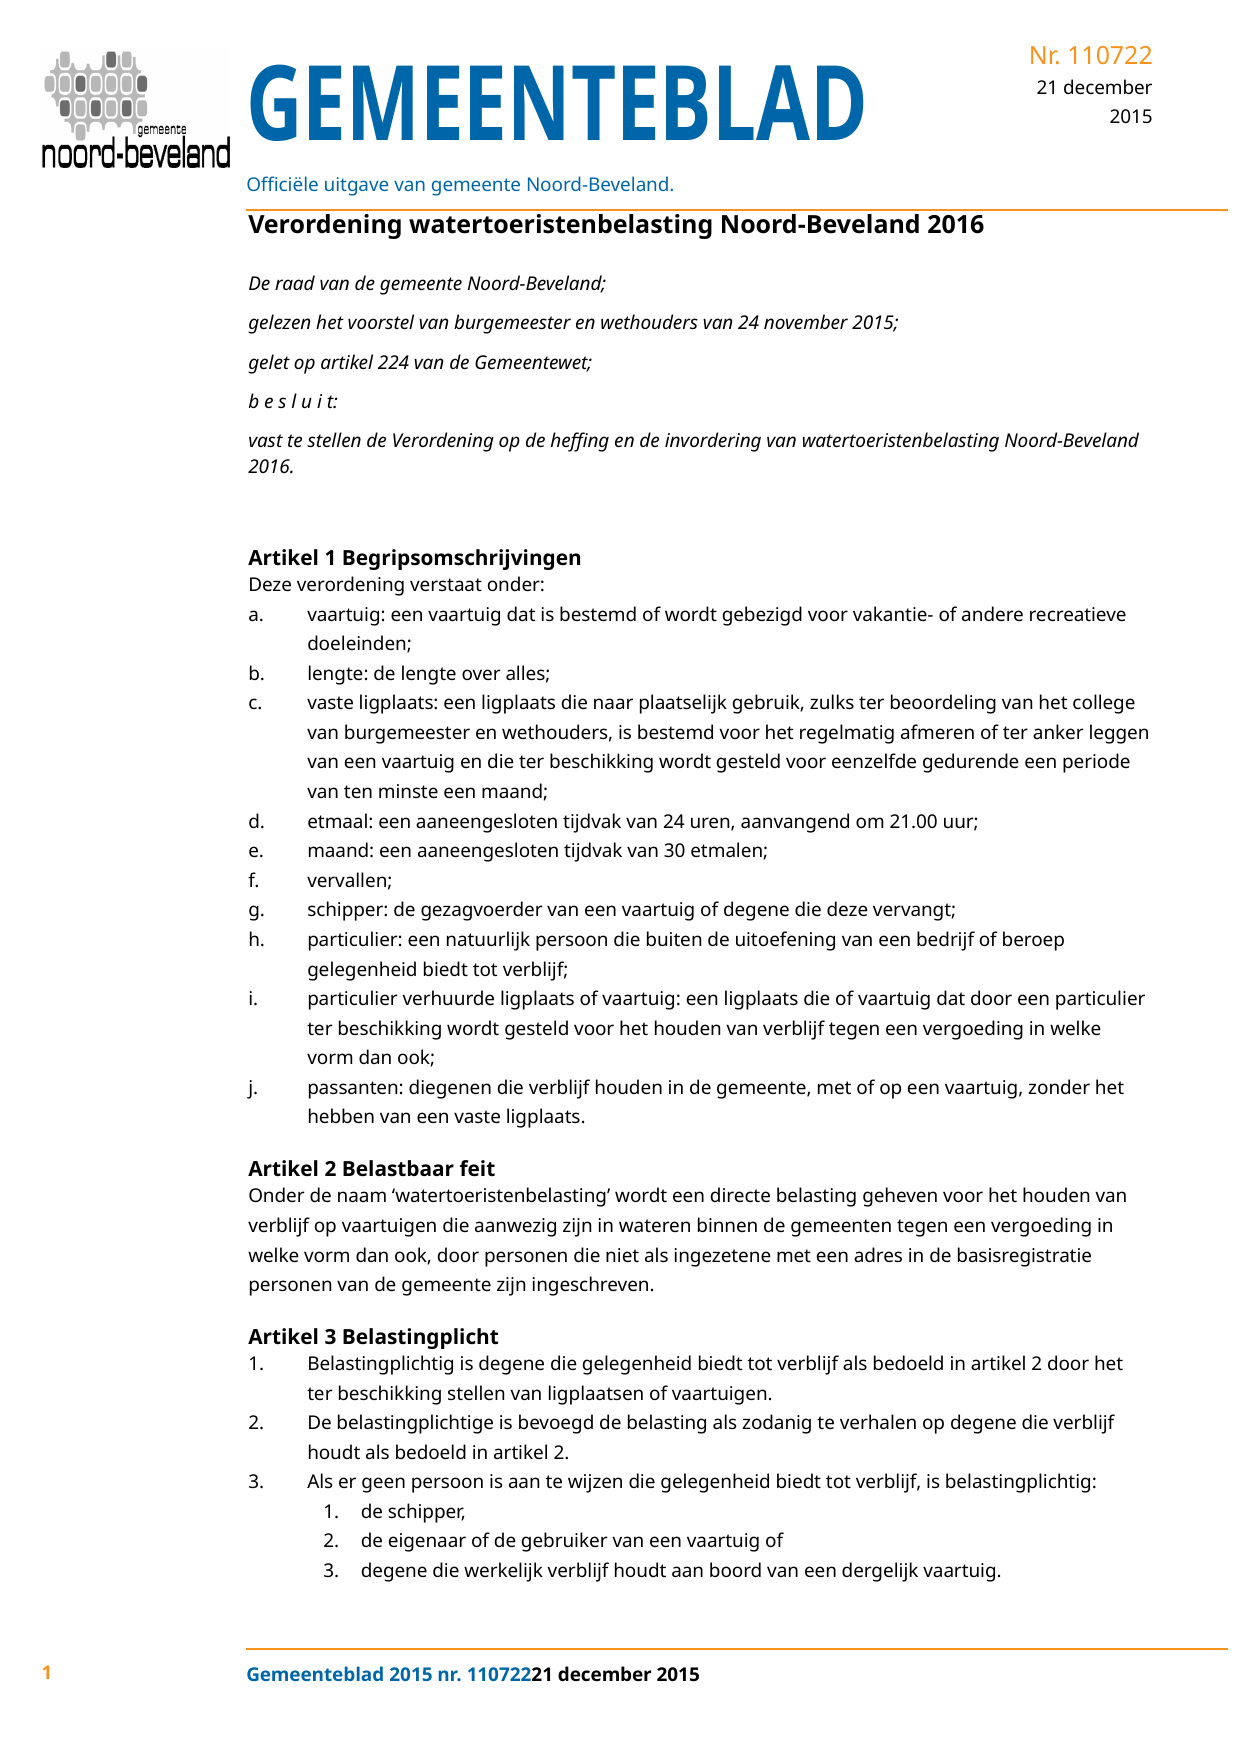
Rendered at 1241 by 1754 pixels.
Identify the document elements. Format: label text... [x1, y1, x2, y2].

list schipper: de gezagvoerder van een vaartuig of degene die deze vervangt; [248, 897, 1152, 922]
text vast te stellen de Verordening op de heffing en de invordering van watertoeristenbelasting Noord-Beveland 2016. [248, 427, 1152, 479]
text Artikel 1 Begripsomschrijvingen [248, 543, 1152, 571]
text Onder de naam ‘watertoeristenbelasting’ wordt een directe belasting geheven voor het houden van verblijf op vaartuigen die aanwezig zijn in wateren binnen de gemeenten tegen een vergoeding in welke vorm dan ook, door personen die niet als ingezetene met een adres in de basisregistratie personen van de gemeente zijn ingeschreven. [248, 1183, 1152, 1297]
list particulier: een natuurlijk persoon die buiten de uitoefening van een bedrijf of beroep gelegenheid biedt tot verblijf; [248, 926, 1152, 982]
list lengte: de lengte over alles; [248, 660, 1152, 686]
list maand: een aaneengesloten tijdvak van 30 etmalen; [248, 837, 1152, 863]
text De raad van de gemeente Noord-Beveland; [248, 270, 1152, 296]
text Artikel 3 Belastingplicht [248, 1322, 1152, 1350]
list passanten: diegenen die verblijf houden in de gemeente, met of op een vaartuig, zonder het hebben van een vaste ligplaats. [248, 1074, 1152, 1129]
text gelet op artikel 224 van de Gemeentewet; [248, 349, 1152, 374]
text Artikel 2 Belastbaar feit [248, 1154, 1152, 1183]
list vaste ligplaats: een ligplaats die naar plaatselijk gebruik, zulks ter beoordeling van het college van burgemeester en wethouders, is bestemd voor het regelmatig afmeren of ter anker leggen van een vaartuig en die ter beschikking wordt gesteld voor eenzelfde gedurende een periode van ten minste een maand; [248, 689, 1152, 804]
text Verordening watertoeristenbelasting Noord-Beveland 2016 [248, 211, 1152, 241]
text gelezen het voorstel van burgemeester en wethouders van 24 november 2015; [248, 309, 1152, 335]
picture [41, 47, 231, 172]
list De belastingplichtige is bevoegd de belasting als zodanig te verhalen op degene die verblijf houdt als bedoeld in artikel 2. [248, 1409, 1152, 1465]
list de eigenaar of de gebruiker van een vaartuig of [323, 1528, 1152, 1553]
list Belastingplichtig is degene die gelegenheid biedt tot verblijf als bedoeld in artikel 2 door het ter beschikking stellen van ligplaatsen of vaartuigen. [248, 1350, 1152, 1406]
list Als er geen persoon is aan te wijzen die gelegenheid biedt tot verblijf, is belastingplichtig: [248, 1468, 1152, 1494]
list particulier verhuurde ligplaats of vaartuig: een ligplaats die of vaartuig dat door een particulier ter beschikking wordt gesteld voor het houden van verblijf tegen een vergoeding in welke vorm dan ook; [248, 985, 1152, 1070]
list etmaal: een aaneengesloten tijdvak van 24 uren, aanvangend om 21.00 uur; [248, 808, 1152, 834]
list vervallen; [248, 867, 1152, 893]
list de schipper, [323, 1498, 1152, 1524]
text b e s l u i t: [248, 388, 1152, 414]
list degene die werkelijk verblijf houdt aan boord van een dergelijk vaartuig. [323, 1557, 1152, 1583]
text Deze verordening verstaat onder: [248, 571, 1152, 597]
list vaartuig: een vaartuig dat is bestemd of wordt gebezigd voor vakantie- of andere recreatieve doeleinden; [248, 601, 1152, 656]
